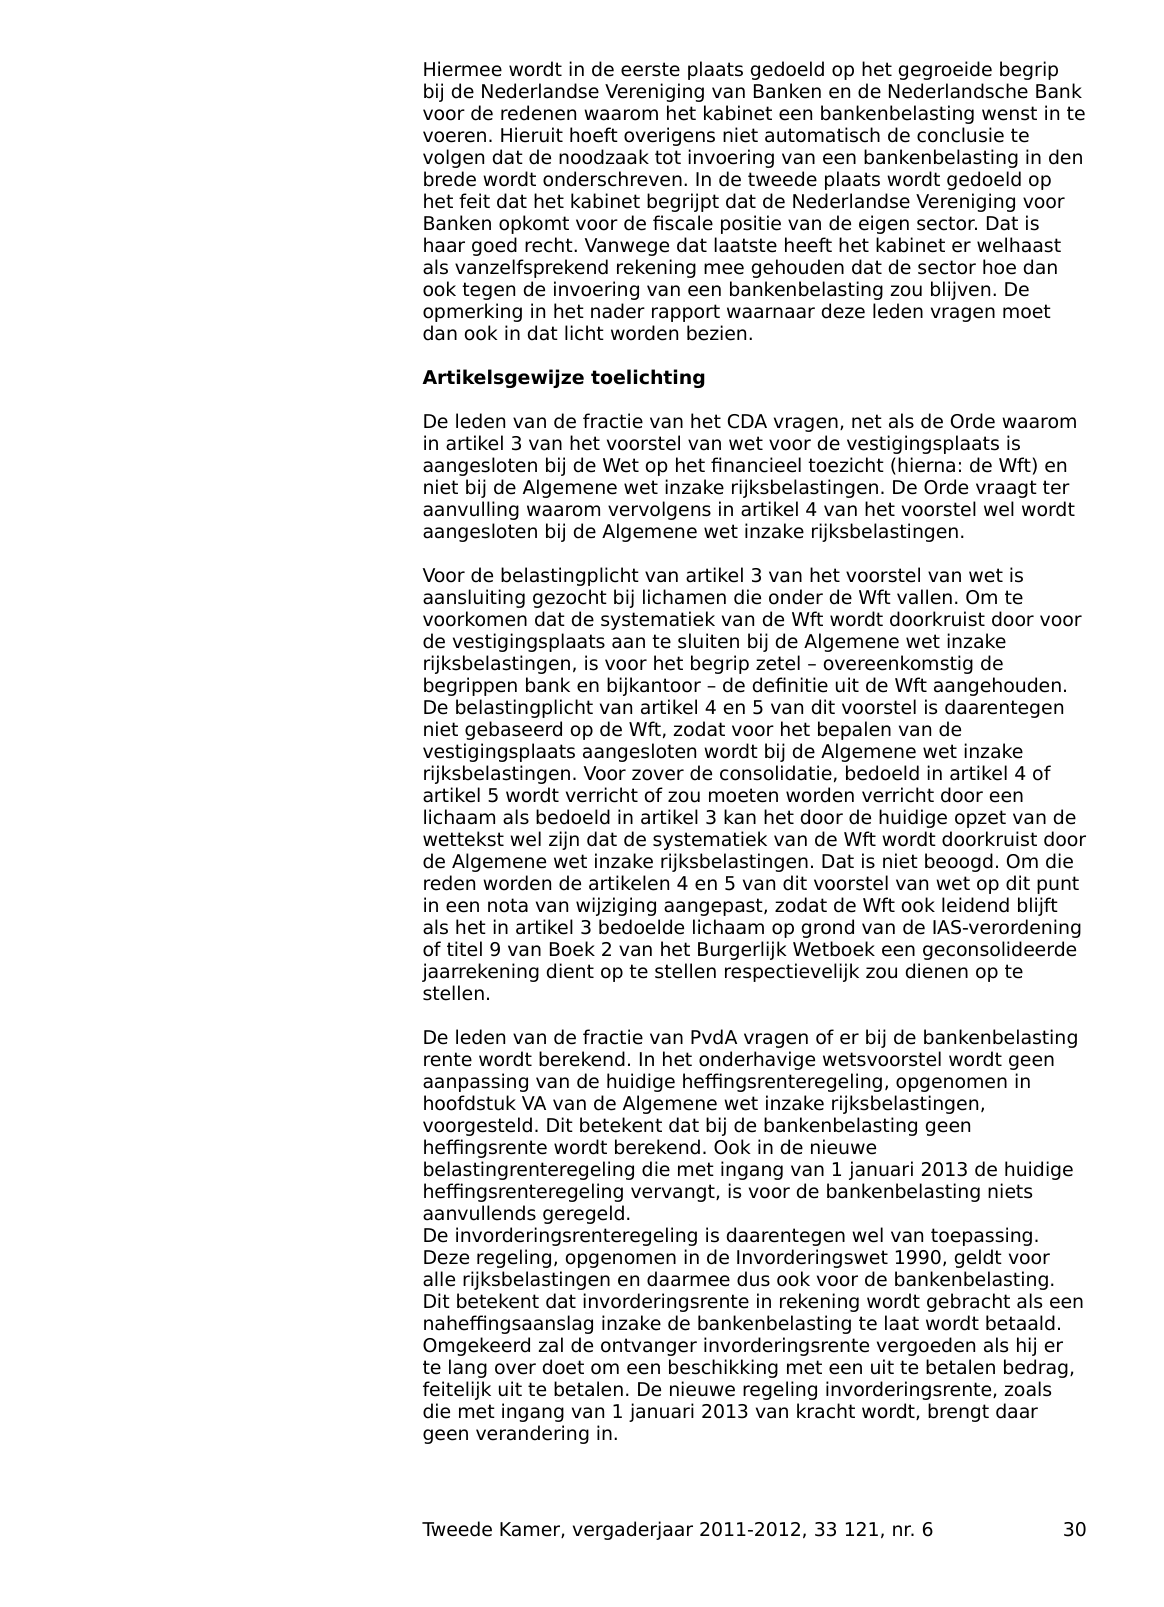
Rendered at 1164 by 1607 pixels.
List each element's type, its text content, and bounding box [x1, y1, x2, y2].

subtitle Artikelsgewijze toelichting [422, 367, 1087, 389]
text De leden van de fractie van PvdA vragen of er bij de bankenbelasting rente wordt berekend. In het onderhavige wetsvoorstel wordt geen aanpassing van de huidige heffingsrenteregeling, opgenomen in hoofdstuk VA van de Algemene wet inzake rijksbelastingen, voorgesteld. Dit betekent dat bij de bankenbelasting geen heffingsrente wordt berekend. Ook in de nieuwe belastingrenteregeling die met ingang van 1 januari 2013 de huidige heffingsrenteregeling vervangt, is voor de bankenbelasting niets aanvullends geregeld. [422, 1027, 1087, 1225]
text De invorderingsrenteregeling is daarentegen wel van toepassing. Deze regeling, opgenomen in de Invorderingswet 1990, geldt voor alle rijksbelastingen en daarmee dus ook voor de bankenbelasting. Dit betekent dat invorderingsrente in rekening wordt gebracht als een naheffingsaanslag inzake de bankenbelasting te laat wordt betaald. Omgekeerd zal de ontvanger invorderingsrente vergoeden als hij er te lang over doet om een beschikking met een uit te betalen bedrag, feitelijk uit te betalen. De nieuwe regeling invorderingsrente, zoals die met ingang van 1 januari 2013 van kracht wordt, brengt daar geen verandering in. [422, 1225, 1087, 1444]
text Voor de belastingplicht van artikel 3 van het voorstel van wet is aansluiting gezocht bij lichamen die onder de Wft vallen. Om te voorkomen dat de systematiek van de Wft wordt doorkruist door voor de vestigingsplaats aan te sluiten bij de Algemene wet inzake rijksbelastingen, is voor het begrip zetel – overeenkomstig de begrippen bank en bijkantoor – de definitie uit de Wft aangehouden. De belastingplicht van artikel 4 en 5 van dit voorstel is daarentegen niet gebaseerd op de Wft, zodat voor het bepalen van de vestigingsplaats aangesloten wordt bij de Algemene wet inzake rijksbelastingen. Voor zover de consolidatie, bedoeld in artikel 4 of artikel 5 wordt verricht of zou moeten worden verricht door een lichaam als bedoeld in artikel 3 kan het door de huidige opzet van de wettekst wel zijn dat de systematiek van de Wft wordt doorkruist door de Algemene wet inzake rijksbelastingen. Dat is niet beoogd. Om die reden worden de artikelen 4 en 5 van dit voorstel van wet op dit punt in een nota van wijziging aangepast, zodat de Wft ook leidend blijft als het in artikel 3 bedoelde lichaam op grond van de IAS-verordening of titel 9 van Boek 2 van het Burgerlijk Wetboek een geconsolideerde jaarrekening dient op te stellen respectievelijk zou dienen op te stellen. [422, 565, 1087, 1005]
text Hiermee wordt in de eerste plaats gedoeld op het gegroeide begrip bij de Nederlandse Vereniging van Banken en de Nederlandsche Bank voor de redenen waarom het kabinet een bankenbelasting wenst in te voeren. Hieruit hoeft overigens niet automatisch de conclusie te volgen dat de noodzaak tot invoering van een bankenbelasting in den brede wordt onderschreven. In de tweede plaats wordt gedoeld op het feit dat het kabinet begrijpt dat de Nederlandse Vereniging voor Banken opkomt voor de fiscale positie van de eigen sector. Dat is haar goed recht. Vanwege dat laatste heeft het kabinet er welhaast als vanzelfsprekend rekening mee gehouden dat de sector hoe dan ook tegen de invoering van een bankenbelasting zou blijven. De opmerking in het nader rapport waarnaar deze leden vragen moet dan ook in dat licht worden bezien. [422, 59, 1087, 345]
text De leden van de fractie van het CDA vragen, net als de Orde waarom in artikel 3 van het voorstel van wet voor de vestigingsplaats is aangesloten bij de Wet op het financieel toezicht (hierna: de Wft) en niet bij de Algemene wet inzake rijksbelastingen. De Orde vraagt ter aanvulling waarom vervolgens in artikel 4 van het voorstel wel wordt aangesloten bij de Algemene wet inzake rijksbelastingen. [422, 411, 1087, 543]
